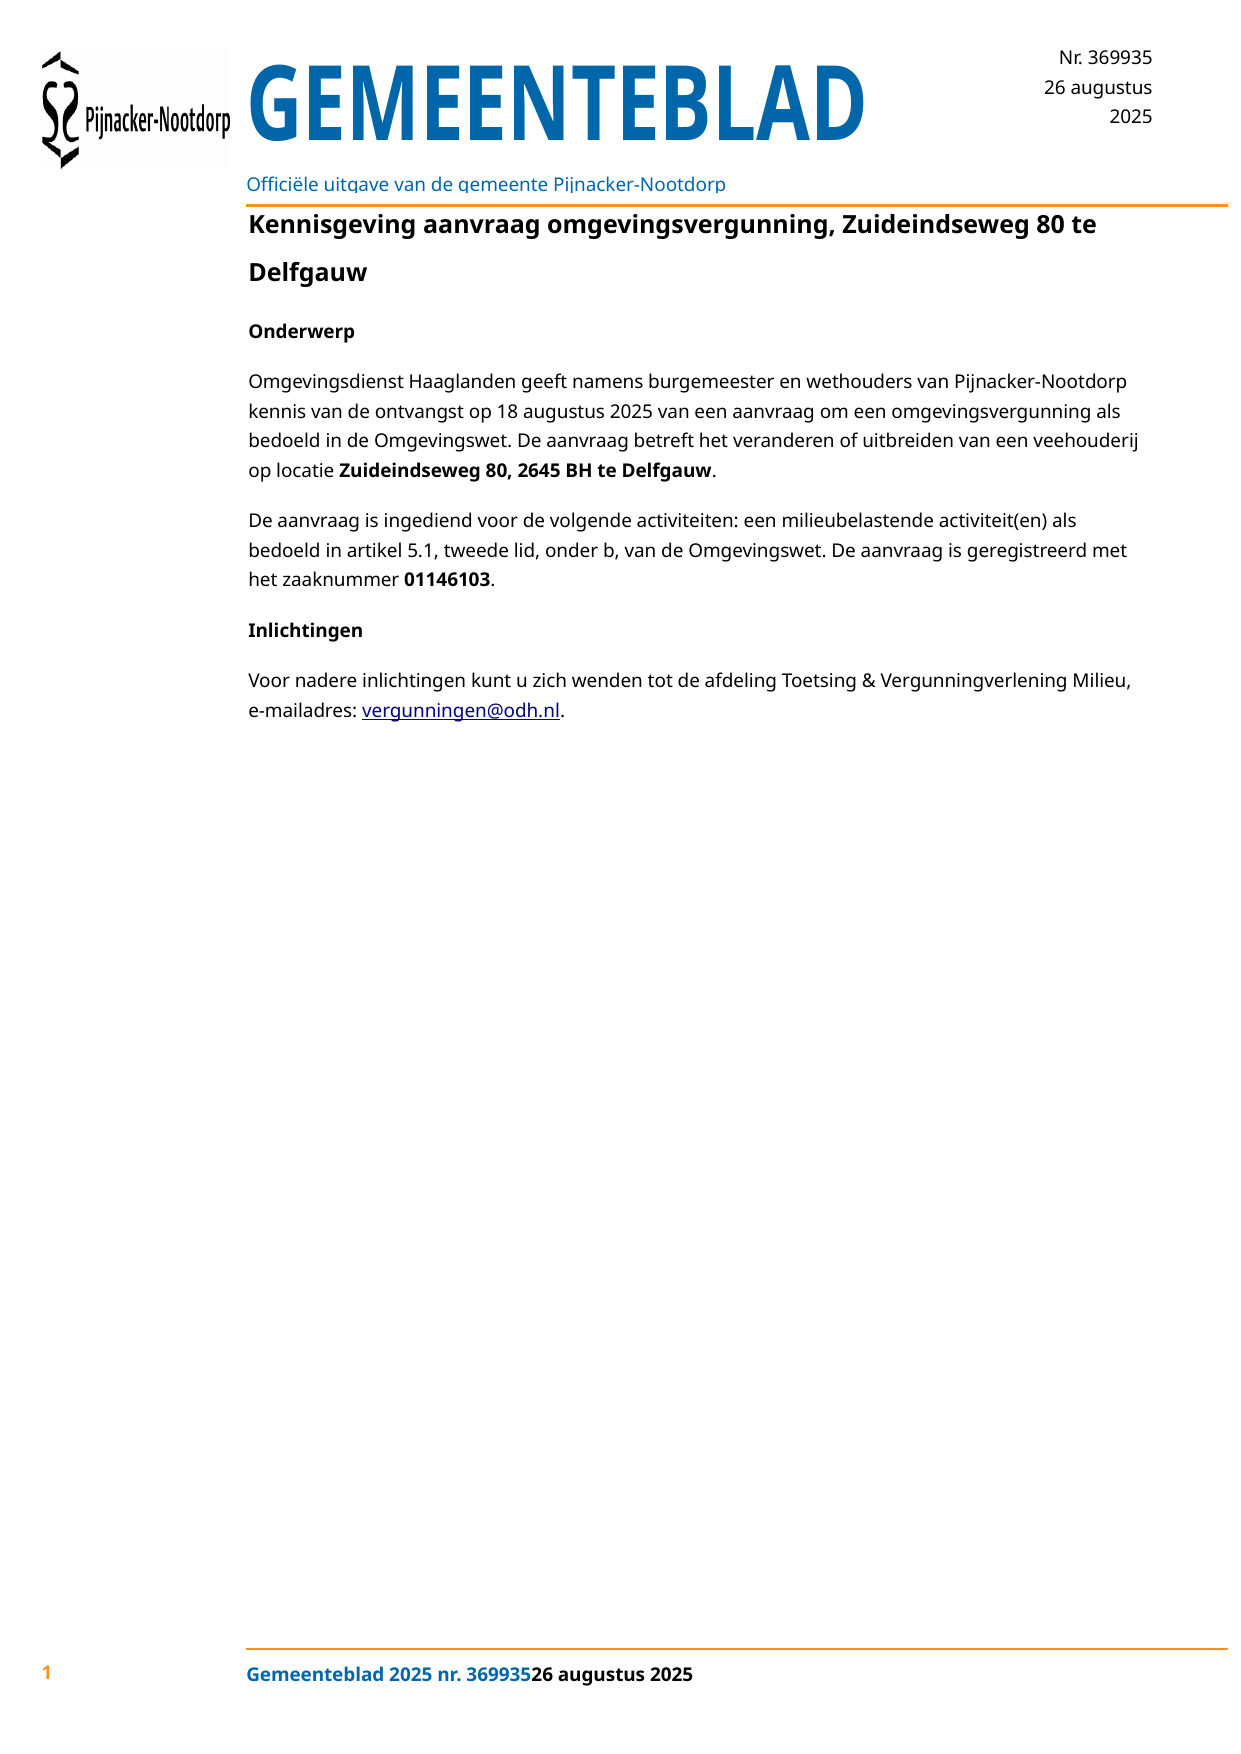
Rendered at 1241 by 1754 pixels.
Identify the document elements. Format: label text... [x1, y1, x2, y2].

text Omgevingsdienst Haaglanden geeft namens burgemeester en wethouders van Pijnacker-Nootdorp kennis van de ontvangst op 18 augustus 2025 van een aanvraag om een omgevingsvergunning als bedoeld in de Omgevingswet. De aanvraag betreft het veranderen of uitbreiden van een veehouderij op locatie Zuideindseweg 80, 2645 BH te Delfgauw. [248, 368, 1152, 483]
text Onderwerp [248, 318, 1152, 344]
text Inlichtingen [248, 617, 1152, 643]
text De aanvraag is ingediend voor de volgende activiteiten: een milieubelastende activiteit(en) als bedoeld in artikel 5.1, tweede lid, onder b, van de Omgevingswet. De aanvraag is geregistreerd met het zaaknummer 01146103. [248, 507, 1152, 592]
text Kennisgeving aanvraag omgevingsvergunning, Zuideindseweg 80 te Delfgauw [248, 207, 1152, 288]
text Voor nadere inlichtingen kunt u zich wenden tot de afdeling Toetsing & Vergunningverlening Milieu, e-mailadres: vergunningen@odh.nl. [248, 667, 1152, 723]
picture [41, 47, 231, 172]
